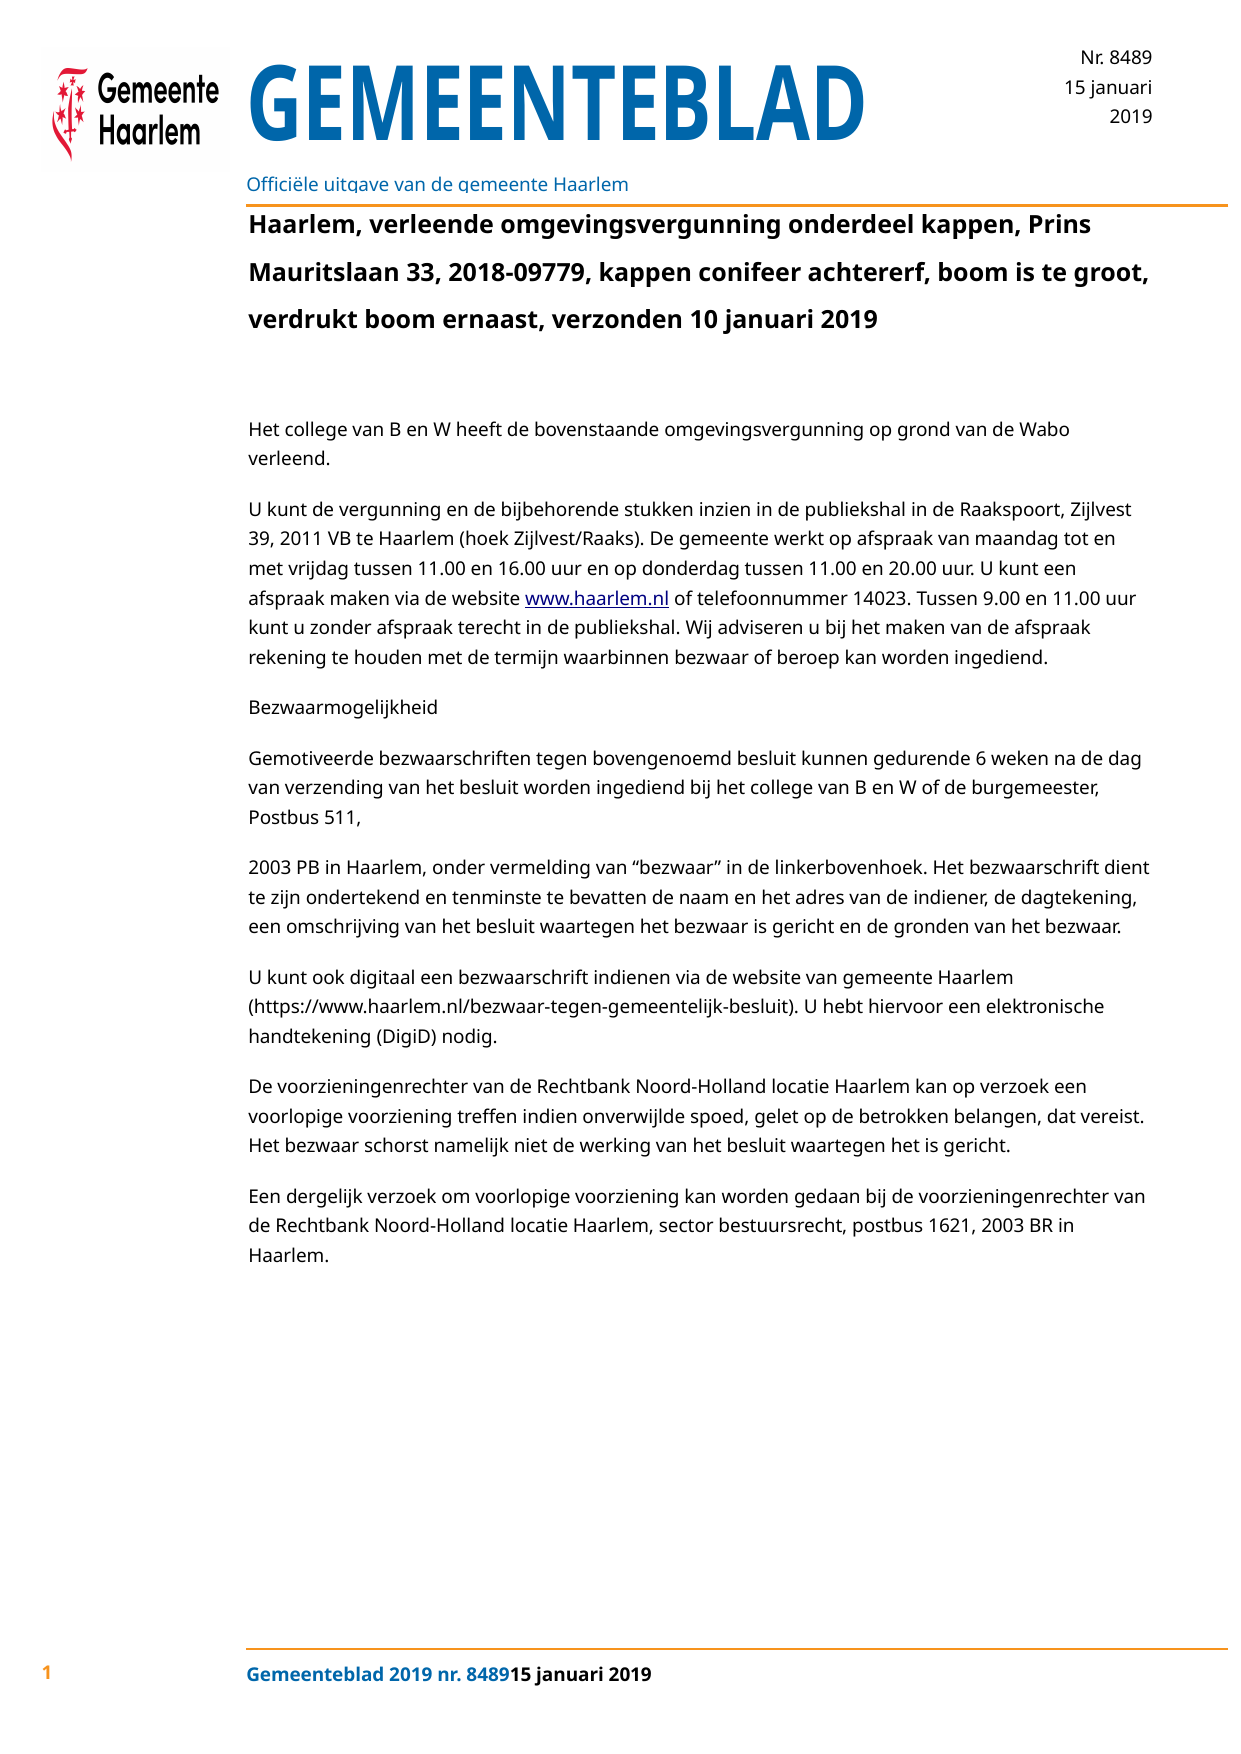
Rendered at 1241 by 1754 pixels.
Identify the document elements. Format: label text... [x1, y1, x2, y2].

text U kunt ook digitaal een bezwaarschrift indienen via de website van gemeente Haarlem (https://www.haarlem.nl/bezwaar-tegen-gemeentelijk-besluit). U hebt hiervoor een elektronische handtekening (DigiD) nodig. [248, 964, 1152, 1049]
text Bezwaarmogelijkheid [248, 694, 1152, 720]
text U kunt de vergunning en de bijbehorende stukken inzien in de publiekshal in de Raakspoort, Zijlvest 39, 2011 VB te Haarlem (hoek Zijlvest/Raaks). De gemeente werkt op afspraak van maandag tot en met vrijdag tussen 11.00 en 16.00 uur en op donderdag tussen 11.00 en 20.00 uur. U kunt een afspraak maken via de website www.haarlem.nl of telefoonnummer 14023. Tussen 9.00 en 11.00 uur kunt u zonder afspraak terecht in de publiekshal. Wij adviseren u bij het maken van de afspraak rekening te houden met de termijn waarbinnen bezwaar of beroep kan worden ingediend. [248, 496, 1152, 669]
text Gemotiveerde bezwaarschriften tegen bovengenoemd besluit kunnen gedurende 6 weken na de dag van verzending van het besluit worden ingediend bij het college van B en W of de burgemeester, Postbus 511, [248, 745, 1152, 829]
text Een dergelijk verzoek om voorlopige voorziening kan worden gedaan bij de voorzieningenrechter van de Rechtbank Noord-Holland locatie Haarlem, sector bestuursrecht, postbus 1621, 2003 BR in Haarlem. [248, 1183, 1152, 1268]
picture [41, 47, 231, 172]
text 2003 PB in Haarlem, onder vermelding van “bezwaar” in de linkerbovenhoek. Het bezwaarschrift dient te zijn ondertekend en tenminste te bevatten de naam en het adres van de indiener, de dagtekening, een omschrijving van het besluit waartegen het bezwaar is gericht en de gronden van het bezwaar. [248, 854, 1152, 939]
text Haarlem, verleende omgevingsvergunning onderdeel kappen, Prins Mauritslaan 33, 2018-09779, kappen conifeer achtererf, boom is te groot, verdrukt boom ernaast, verzonden 10 januari 2019 [248, 207, 1152, 336]
text De voorzieningenrechter van de Rechtbank Noord-Holland locatie Haarlem kan op verzoek een voorlopige voorziening treffen indien onverwijlde spoed, gelet op de betrokken belangen, dat vereist. Het bezwaar schorst namelijk niet de werking van het besluit waartegen het is gericht. [248, 1073, 1152, 1158]
text Het college van B en W heeft de bovenstaande omgevingsvergunning op grond van de Wabo verleend. [248, 416, 1152, 471]
